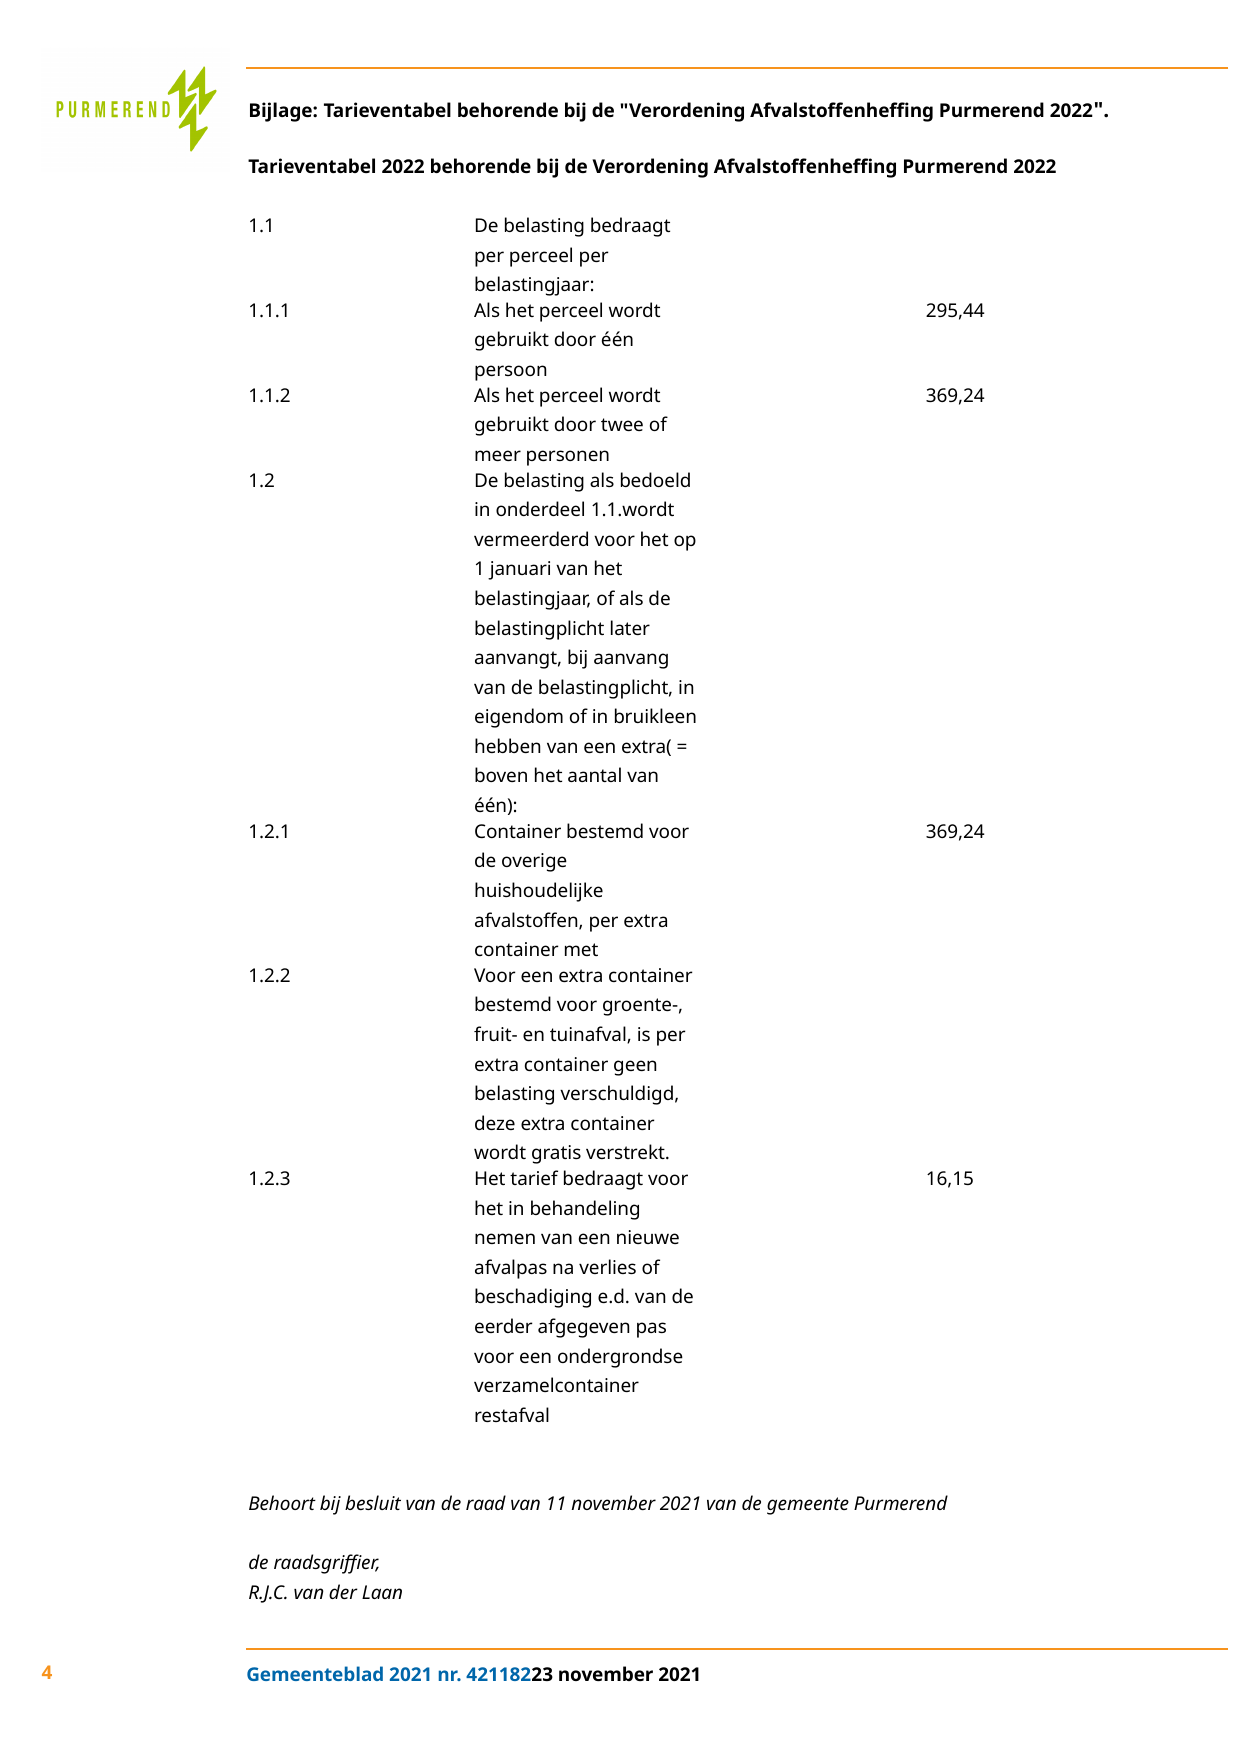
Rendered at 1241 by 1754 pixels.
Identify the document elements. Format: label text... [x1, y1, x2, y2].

table_cell 295,44 [926, 297, 1152, 382]
table_cell 369,24 [926, 818, 1152, 962]
table_cell 369,24 [926, 382, 1152, 467]
table_cell Als het perceel wordt gebruikt door één persoon [474, 297, 700, 382]
table_cell De belasting als bedoeld in onderdeel 1.1.wordt vermeerderd voor het op 1 januari van het belastingjaar, of als de belastingplicht later aanvangt, bij aanvang van de belastingplicht, in eigendom of in bruikleen hebben van een extra( = boven het aantal van één): [474, 467, 700, 818]
table_cell [248, 1165, 474, 1428]
table_cell Voor een extra container bestemd voor groente-, fruit- en tuinafval, is per extra container geen belasting verschuldigd, deze extra container wordt gratis verstrekt. [474, 962, 700, 1165]
table_cell 16,15 [926, 1165, 1152, 1428]
table_cell [248, 962, 474, 1165]
text R.J.C. van der Laan [248, 1579, 1152, 1604]
table_cell [926, 467, 1152, 818]
text de raadsgriffier, [248, 1549, 1152, 1575]
picture [41, 47, 231, 172]
table_cell [700, 297, 926, 382]
table_cell [700, 382, 926, 467]
table_cell [248, 818, 474, 962]
table_cell Als het perceel wordt gebruikt door twee of meer personen [474, 382, 700, 467]
table_header [926, 212, 1152, 297]
table_header [248, 212, 474, 297]
table_cell Het tarief bedraagt voor het in behandeling nemen van een nieuwe afvalpas na verlies of beschadiging e.d. van de eerder afgegeven pas voor een ondergrondse verzamelcontainer restafval [474, 1165, 700, 1428]
table_cell [700, 818, 926, 962]
table_cell [248, 467, 474, 818]
table_cell [248, 382, 474, 467]
table_cell [700, 1165, 926, 1428]
table_cell [926, 962, 1152, 1165]
table_header De belasting bedraagt per perceel per belastingjaar: [474, 212, 700, 297]
text Behoort bij besluit van de raad van 11 november 2021 van de gemeente Purmerend [248, 1490, 1152, 1516]
table_header [700, 212, 926, 297]
table_cell [700, 467, 926, 818]
table_cell Container bestemd voor de overige huishoudelijke afvalstoffen, per extra container met [474, 818, 700, 962]
text Tarieventabel 2022 behorende bij de Verordening Afvalstoffenheffing Purmerend 2022 [248, 153, 1152, 179]
table_cell [248, 297, 474, 382]
text Bijlage: Tarieventabel behorende bij de "Verordening Afvalstoffenheffing Purmerend 2022". [248, 95, 1152, 123]
table_cell [700, 962, 926, 1165]
